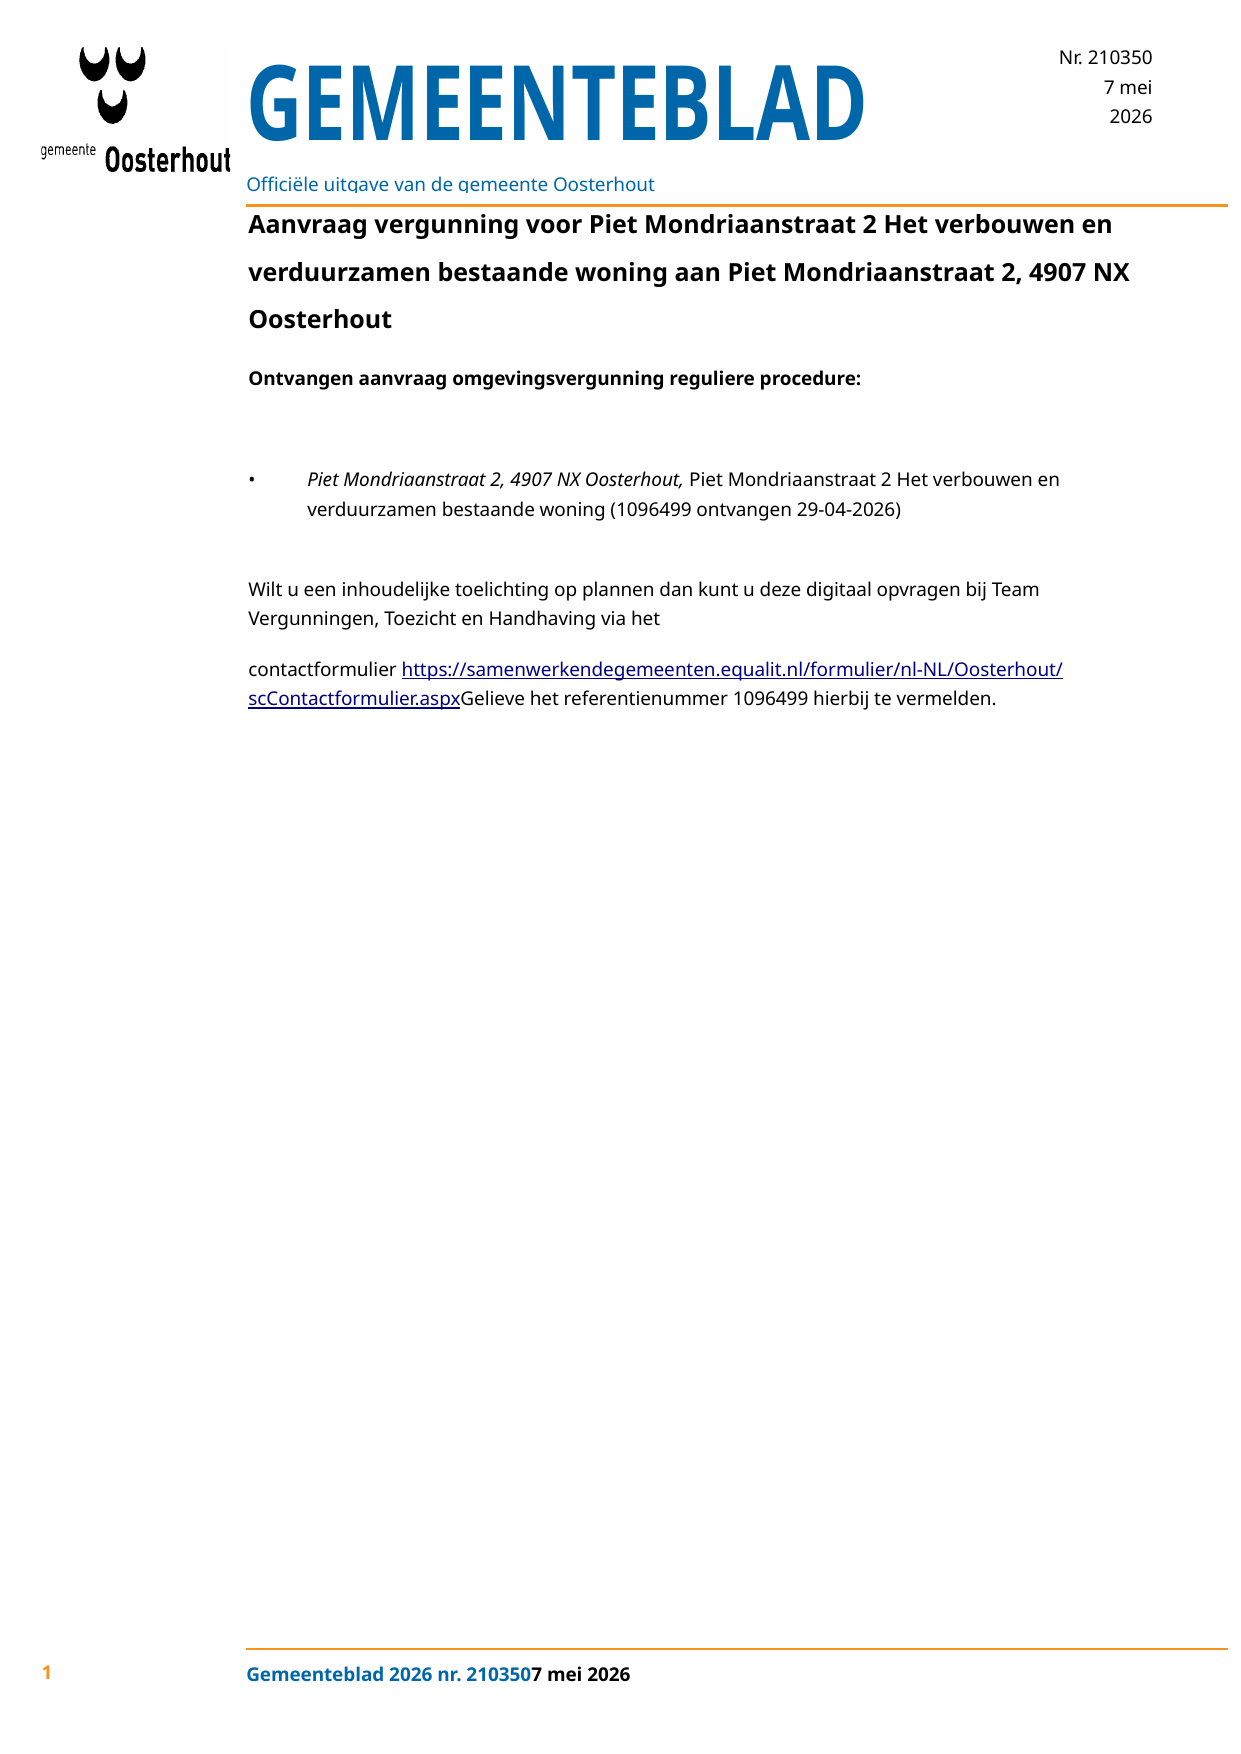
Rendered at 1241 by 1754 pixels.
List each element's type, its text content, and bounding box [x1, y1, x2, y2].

picture [41, 47, 231, 172]
text Ontvangen aanvraag omgevingsvergunning reguliere procedure: [248, 366, 1152, 391]
text Aanvraag vergunning voor Piet Mondriaanstraat 2 Het verbouwen en verduurzamen bestaande woning aan Piet Mondriaanstraat 2, 4907 NX Oosterhout [248, 207, 1152, 336]
text contactformulier https://samenwerkendegemeenten.equalit.nl/formulier/nl-NL/Oosterhout/scContactformulier.aspxGelieve het referentienummer 1096499 hierbij te vermelden. [248, 656, 1152, 711]
text Wilt u een inhoudelijke toelichting op plannen dan kunt u deze digitaal opvragen bij Team Vergunningen, Toezicht en Handhaving via het [248, 576, 1152, 631]
list Piet Mondriaanstraat 2, 4907 NX Oosterhout, Piet Mondriaanstraat 2 Het verbouwen en verduurzamen bestaande woning (1096499 ontvangen 29-04-2026) [248, 466, 1152, 522]
